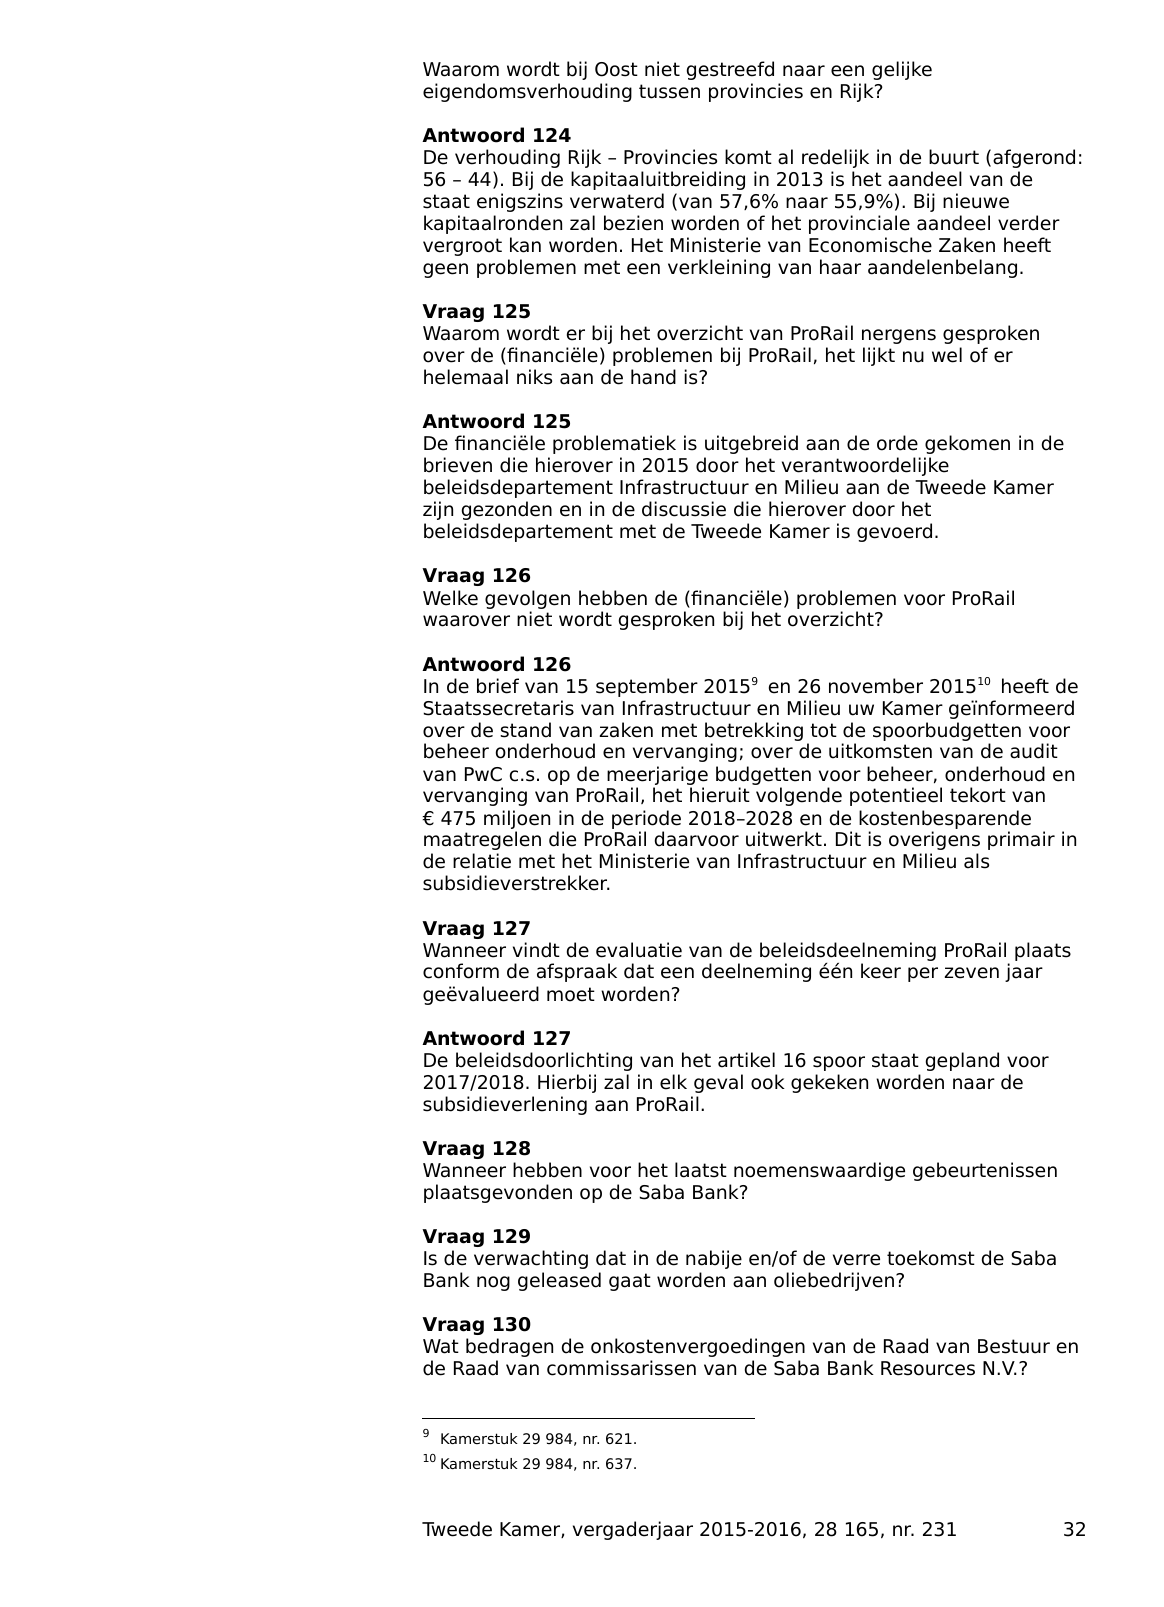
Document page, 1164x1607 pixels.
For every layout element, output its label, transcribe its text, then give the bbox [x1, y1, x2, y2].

text Waarom wordt er bij het overzicht van ProRail nergens gesproken over de (financiële) problemen bij ProRail, het lijkt nu wel of er helemaal niks aan de hand is? [422, 323, 1087, 389]
text Waarom wordt bij Oost niet gestreefd naar een gelijke eigendomsverhouding tussen provincies en Rijk? [422, 59, 1087, 103]
text Vraag 126 [422, 565, 1087, 587]
text Vraag 130 [422, 1314, 1087, 1336]
text Antwoord 127 [422, 1028, 1087, 1049]
text De financiële problematiek is uitgebreid aan de orde gekomen in de brieven die hierover in 2015 door het verantwoordelijke beleidsdepartement Infrastructuur en Milieu aan de Tweede Kamer zijn gezonden en in de discussie die hierover door het beleidsdepartement met de Tweede Kamer is gevoerd. [422, 433, 1087, 543]
text Wat bedragen de onkostenvergoedingen van de Raad van Bestuur en de Raad van commissarissen van de Saba Bank Resources N.V.? [422, 1336, 1087, 1380]
text Vraag 129 [422, 1226, 1087, 1248]
text Wanneer hebben voor het laatst noemenswaardige gebeurtenissen plaatsgevonden op de Saba Bank? [422, 1160, 1087, 1204]
text De verhouding Rijk – Provincies komt al redelijk in de buurt (afgerond: 56 – 44). Bij de kapitaaluitbreiding in 2013 is het aandeel van de staat enigszins verwaterd (van 57,6% naar 55,9%). Bij nieuwe kapitaalronden zal bezien worden of het provinciale aandeel verder vergroot kan worden. Het Ministerie van Economische Zaken heeft geen problemen met een verkleining van haar aandelenbelang. [422, 147, 1087, 279]
text Vraag 127 [422, 917, 1087, 939]
text Vraag 128 [422, 1138, 1087, 1160]
text Antwoord 126 [422, 653, 1087, 676]
text In de brief van 15 september 2015 en 26 november 2015 heeft de Staatssecretaris van Infrastructuur en Milieu uw Kamer geïnformeerd over de stand van zaken met betrekking tot de spoorbudgetten voor beheer onderhoud en vervanging; over de uitkomsten van de audit van PwC c.s. op de meerjarige budgetten voor beheer, onderhoud en vervanging van ProRail, het hieruit volgende potentieel tekort van € 475 miljoen in de periode 2018–2028 en de kostenbesparende maatregelen die ProRail daarvoor uitwerkt. Dit is overigens primair in de relatie met het Ministerie van Infrastructuur en Milieu als subsidieverstrekker. [422, 676, 1087, 895]
text Antwoord 124 [422, 125, 1087, 147]
text Wanneer vindt de evaluatie van de beleidsdeelneming ProRail plaats conform de afspraak dat een deelneming één keer per zeven jaar geëvalueerd moet worden? [422, 939, 1087, 1005]
text Kamerstuk 29 984, nr. 621. [422, 1427, 1087, 1449]
text Welke gevolgen hebben de (financiële) problemen voor ProRail waarover niet wordt gesproken bij het overzicht? [422, 587, 1087, 631]
text De beleidsdoorlichting van het artikel 16 spoor staat gepland voor 2017/2018. Hierbij zal in elk geval ook gekeken worden naar de subsidieverlening aan ProRail. [422, 1049, 1087, 1116]
text Kamerstuk 29 984, nr. 637. [422, 1452, 1087, 1474]
text Is de verwachting dat in de nabije en/of de verre toekomst de Saba Bank nog geleased gaat worden aan oliebedrijven? [422, 1248, 1087, 1292]
text Vraag 125 [422, 301, 1087, 323]
text Antwoord 125 [422, 411, 1087, 433]
